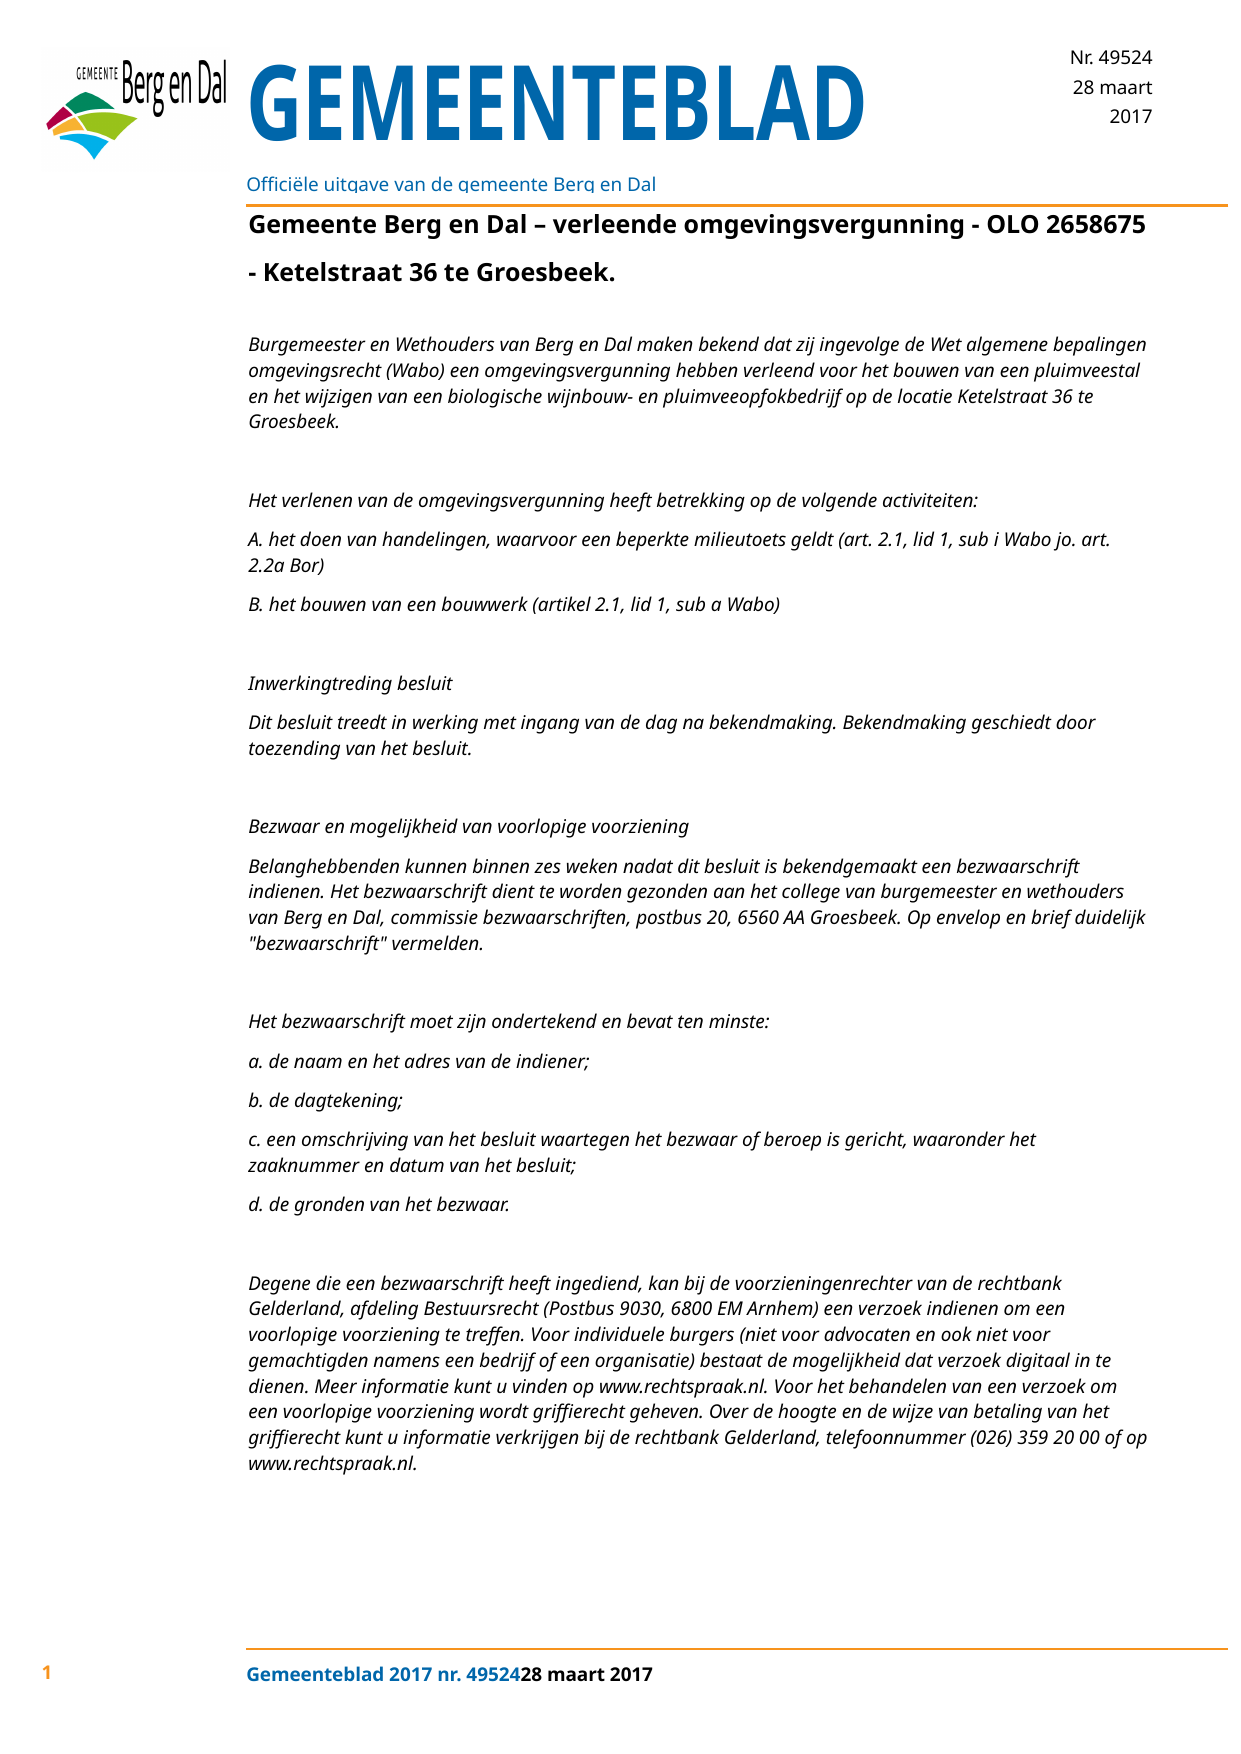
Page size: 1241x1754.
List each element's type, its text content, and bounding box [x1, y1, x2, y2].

text A. het doen van handelingen, waarvoor een beperkte milieutoets geldt (art. 2.1, lid 1, sub i Wabo jo. art. 2.2a Bor) [248, 526, 1152, 578]
text Het verlenen van de omgevingsvergunning heeft betrekking op de volgende activiteiten: [248, 487, 1152, 513]
text b. de dagtekening; [248, 1087, 1152, 1113]
text Degene die een bezwaarschrift heeft ingediend, kan bij de voorzieningenrechter van de rechtbank Gelderland, afdeling Bestuursrecht (Postbus 9030, 6800 EM Arnhem) een verzoek indienen om een voorlopige voorziening te treffen. Voor individuele burgers (niet voor advocaten en ook niet voor gemachtigden namens een bedrijf of een organisatie) bestaat de mogelijkheid dat verzoek digitaal in te dienen. Meer informatie kunt u vinden op www.rechtspraak.nl. Voor het behandelen van een verzoek om een voorlopige voorziening wordt griffierecht geheven. Over de hoogte en de wijze van betaling van het griffierecht kunt u informatie verkrijgen bij de rechtbank Gelderland, telefoonnummer (026) 359 20 00 of op www.rechtspraak.nl. [248, 1270, 1152, 1476]
text d. de gronden van het bezwaar. [248, 1191, 1152, 1217]
text Gemeente Berg en Dal – verleende omgevingsvergunning - OLO 2658675 - Ketelstraat 36 te Groesbeek. [248, 207, 1152, 288]
text Burgemeester en Wethouders van Berg en Dal maken bekend dat zij ingevolge de Wet algemene bepalingen omgevingsrecht (Wabo) een omgevingsvergunning hebben verleend voor het bouwen van een pluimveestal en het wijzigen van een biologische wijnbouw- en pluimveeopfokbedrijf op de locatie Ketelstraat 36 te Groesbeek. [248, 331, 1152, 434]
text Inwerkingtreding besluit [248, 670, 1152, 696]
text Het bezwaarschrift moet zijn ondertekend en bevat ten minste: [248, 1008, 1152, 1034]
text B. het bouwen van een bouwwerk (artikel 2.1, lid 1, sub a Wabo) [248, 591, 1152, 617]
text Bezwaar en mogelijkheid van voorlopige voorziening [248, 813, 1152, 839]
text Dit besluit treedt in werking met ingang van de dag na bekendmaking. Bekendmaking geschiedt door toezending van het besluit. [248, 709, 1152, 761]
picture [41, 47, 231, 172]
text a. de naam en het adres van de indiener; [248, 1048, 1152, 1073]
text Belanghebbenden kunnen binnen zes weken nadat dit besluit is bekendgemaakt een bezwaarschrift indienen. Het bezwaarschrift dient te worden gezonden aan het college van burgemeester en wethouders van Berg en Dal, commissie bezwaarschriften, postbus 20, 6560 AA Groesbeek. Op envelop en brief duidelijk "bezwaarschrift" vermelden. [248, 853, 1152, 956]
text c. een omschrijving van het besluit waartegen het bezwaar of beroep is gericht, waaronder het zaaknummer en datum van het besluit; [248, 1126, 1152, 1178]
